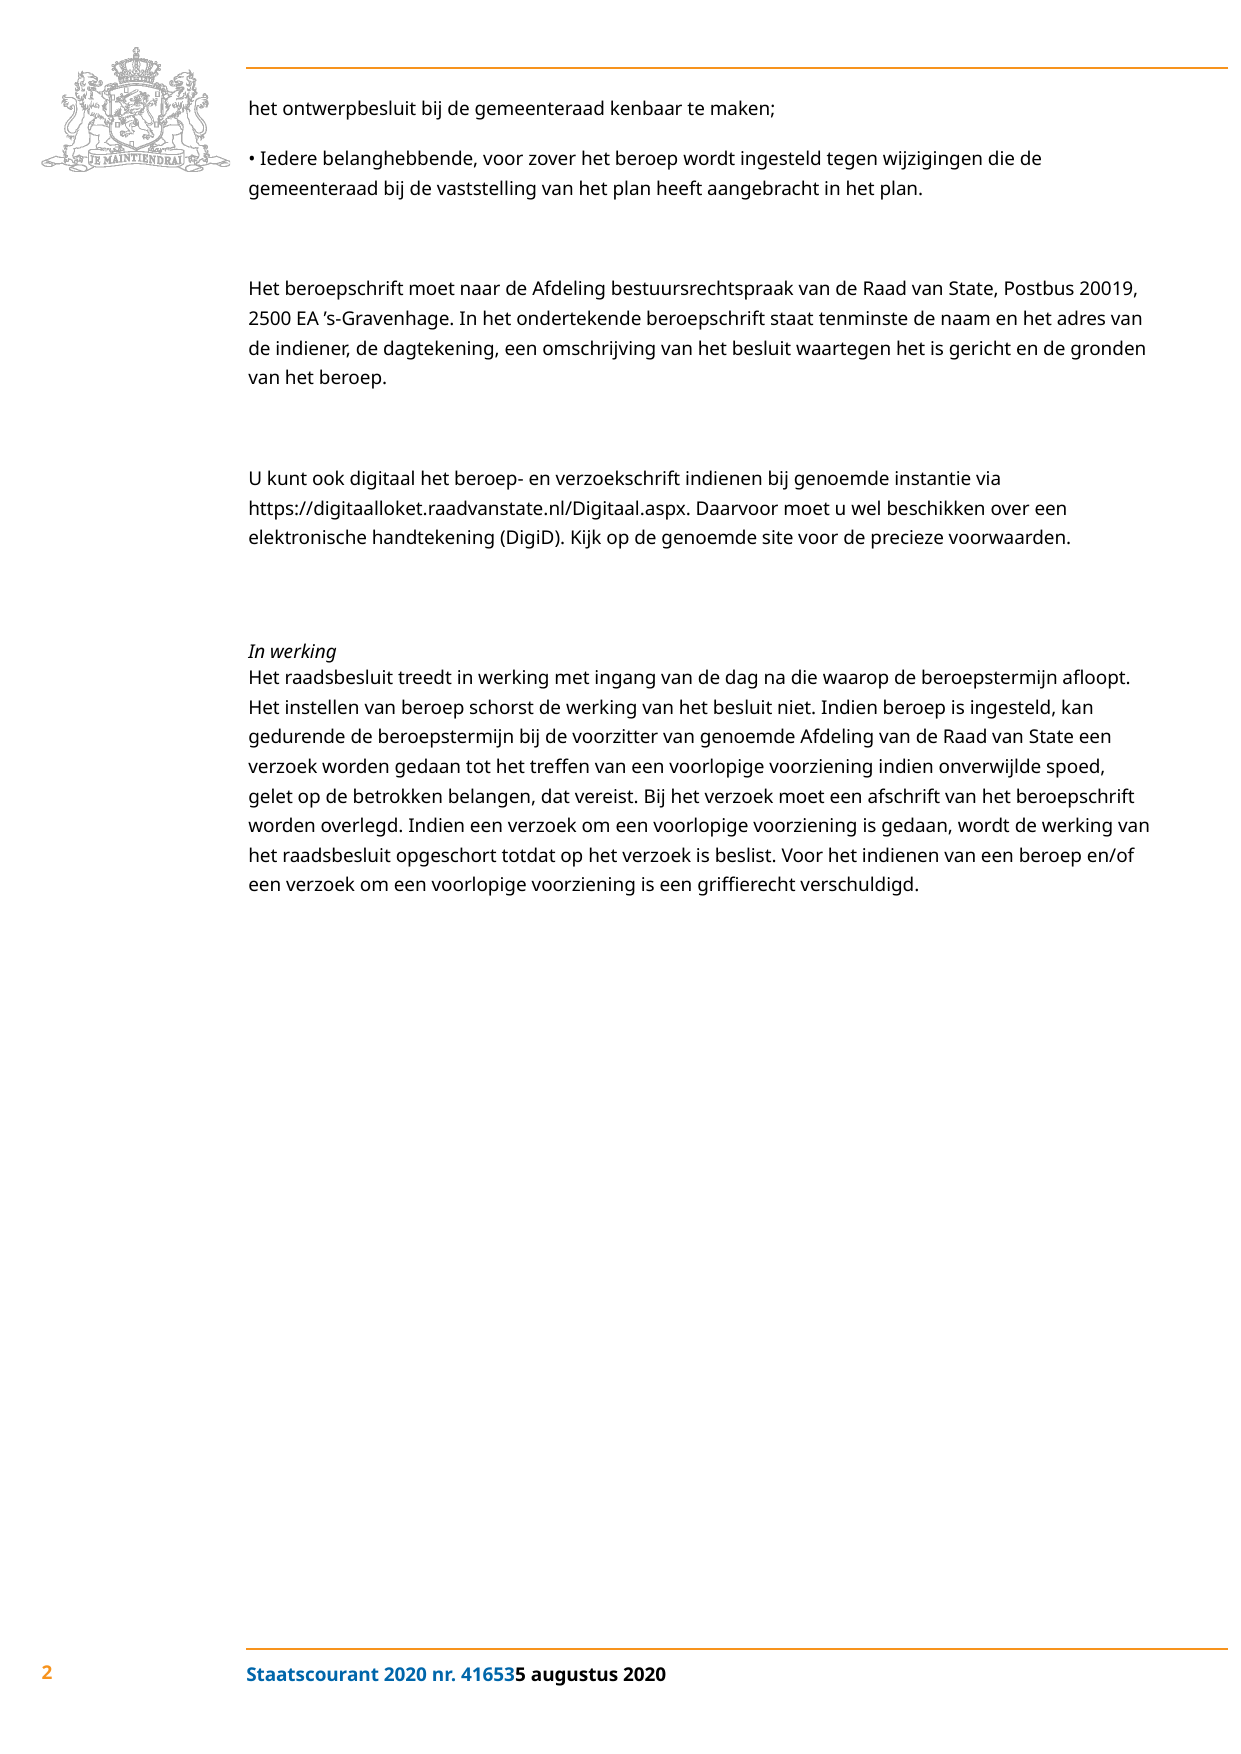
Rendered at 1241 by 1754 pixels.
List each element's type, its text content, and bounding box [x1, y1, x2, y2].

text U kunt ook digitaal het beroep- en verzoekschrift indienen bij genoemde instantie via https://digitaalloket.raadvanstate.nl/Digitaal.aspx. Daarvoor moet u wel beschikken over een elektronische handtekening (DigiD). Kijk op de genoemde site voor de precieze voorwaarden. [248, 465, 1152, 550]
text In werking [248, 639, 1152, 664]
text het ontwerpbesluit bij de gemeenteraad kenbaar te maken; [248, 95, 1152, 121]
picture [41, 47, 231, 172]
text • Iedere belanghebbende, voor zover het beroep wordt ingesteld tegen wijzigingen die de gemeenteraad bij de vaststelling van het plan heeft aangebracht in het plan. [248, 145, 1152, 201]
text Het raadsbesluit treedt in werking met ingang van de dag na die waarop de beroepstermijn afloopt. Het instellen van beroep schorst de werking van het besluit niet. Indien beroep is ingesteld, kan gedurende de beroepstermijn bij de voorzitter van genoemde Afdeling van de Raad van State een verzoek worden gedaan tot het treffen van een voorlopige voorziening indien onverwijlde spoed, gelet op de betrokken belangen, dat vereist. Bij het verzoek moet een afschrift van het beroepschrift worden overlegd. Indien een verzoek om een voorlopige voorziening is gedaan, wordt de werking van het raadsbesluit opgeschort totdat op het verzoek is beslist. Voor het indienen van een beroep en/of een verzoek om een voorlopige voorziening is een griffierecht verschuldigd. [248, 664, 1152, 897]
text Het beroepschrift moet naar de Afdeling bestuursrechtspraak van de Raad van State, Postbus 20019, 2500 EA ’s-Gravenhage. In het ondertekende beroepschrift staat tenminste de naam en het adres van de indiener, de dagtekening, een omschrijving van het besluit waartegen het is gericht en de gronden van het beroep. [248, 276, 1152, 390]
